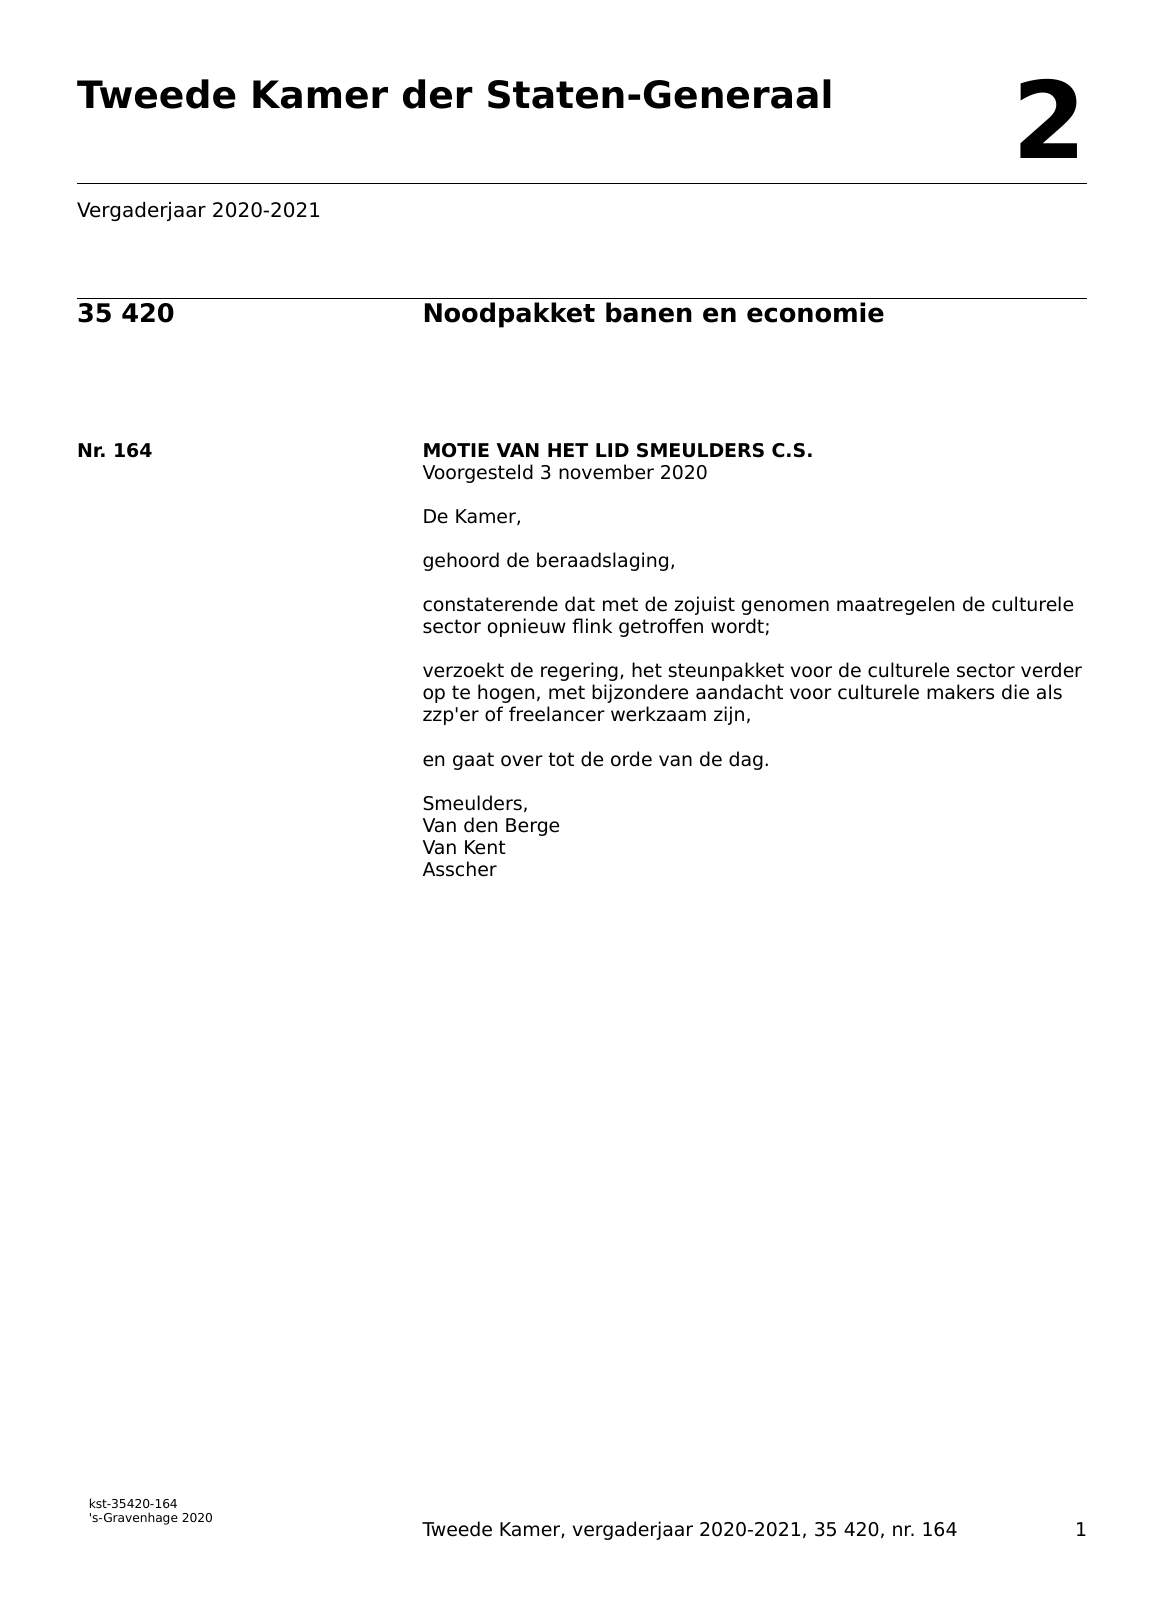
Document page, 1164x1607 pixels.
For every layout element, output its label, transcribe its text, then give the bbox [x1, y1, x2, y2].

text constaterende dat met de zojuist genomen maatregelen de culturele sector opnieuw flink getroffen wordt; [422, 594, 1087, 638]
text De Kamer, [422, 506, 1087, 528]
text Van Kent [422, 837, 1087, 858]
text 's-Gravenhage 2020 [88, 1511, 323, 1525]
subtitle 35 420 Noodpakket banen en economie [77, 299, 1087, 329]
table_header Tweede Kamer der Staten-Generaal [77, 59, 886, 183]
table_header 2 [886, 59, 1087, 183]
text Voorgesteld 3 november 2020 [422, 462, 1087, 484]
subtitle Nr. 164 MOTIE VAN HET LID SMEULDERS C.S. [77, 440, 1087, 462]
text kst-35420-164 [88, 1497, 323, 1511]
text Smeulders, [422, 793, 1087, 814]
table_cell Vergaderjaar 2020-2021 [77, 184, 1087, 298]
text gehoord de beraadslaging, [422, 550, 1087, 572]
text Asscher [422, 858, 1087, 881]
text verzoekt de regering, het steunpakket voor de culturele sector verder op te hogen, met bijzondere aandacht voor culturele makers die als zzp'er of freelancer werkzaam zijn, [422, 660, 1087, 726]
text en gaat over tot de orde van de dag. [422, 748, 1087, 770]
text Van den Berge [422, 814, 1087, 837]
